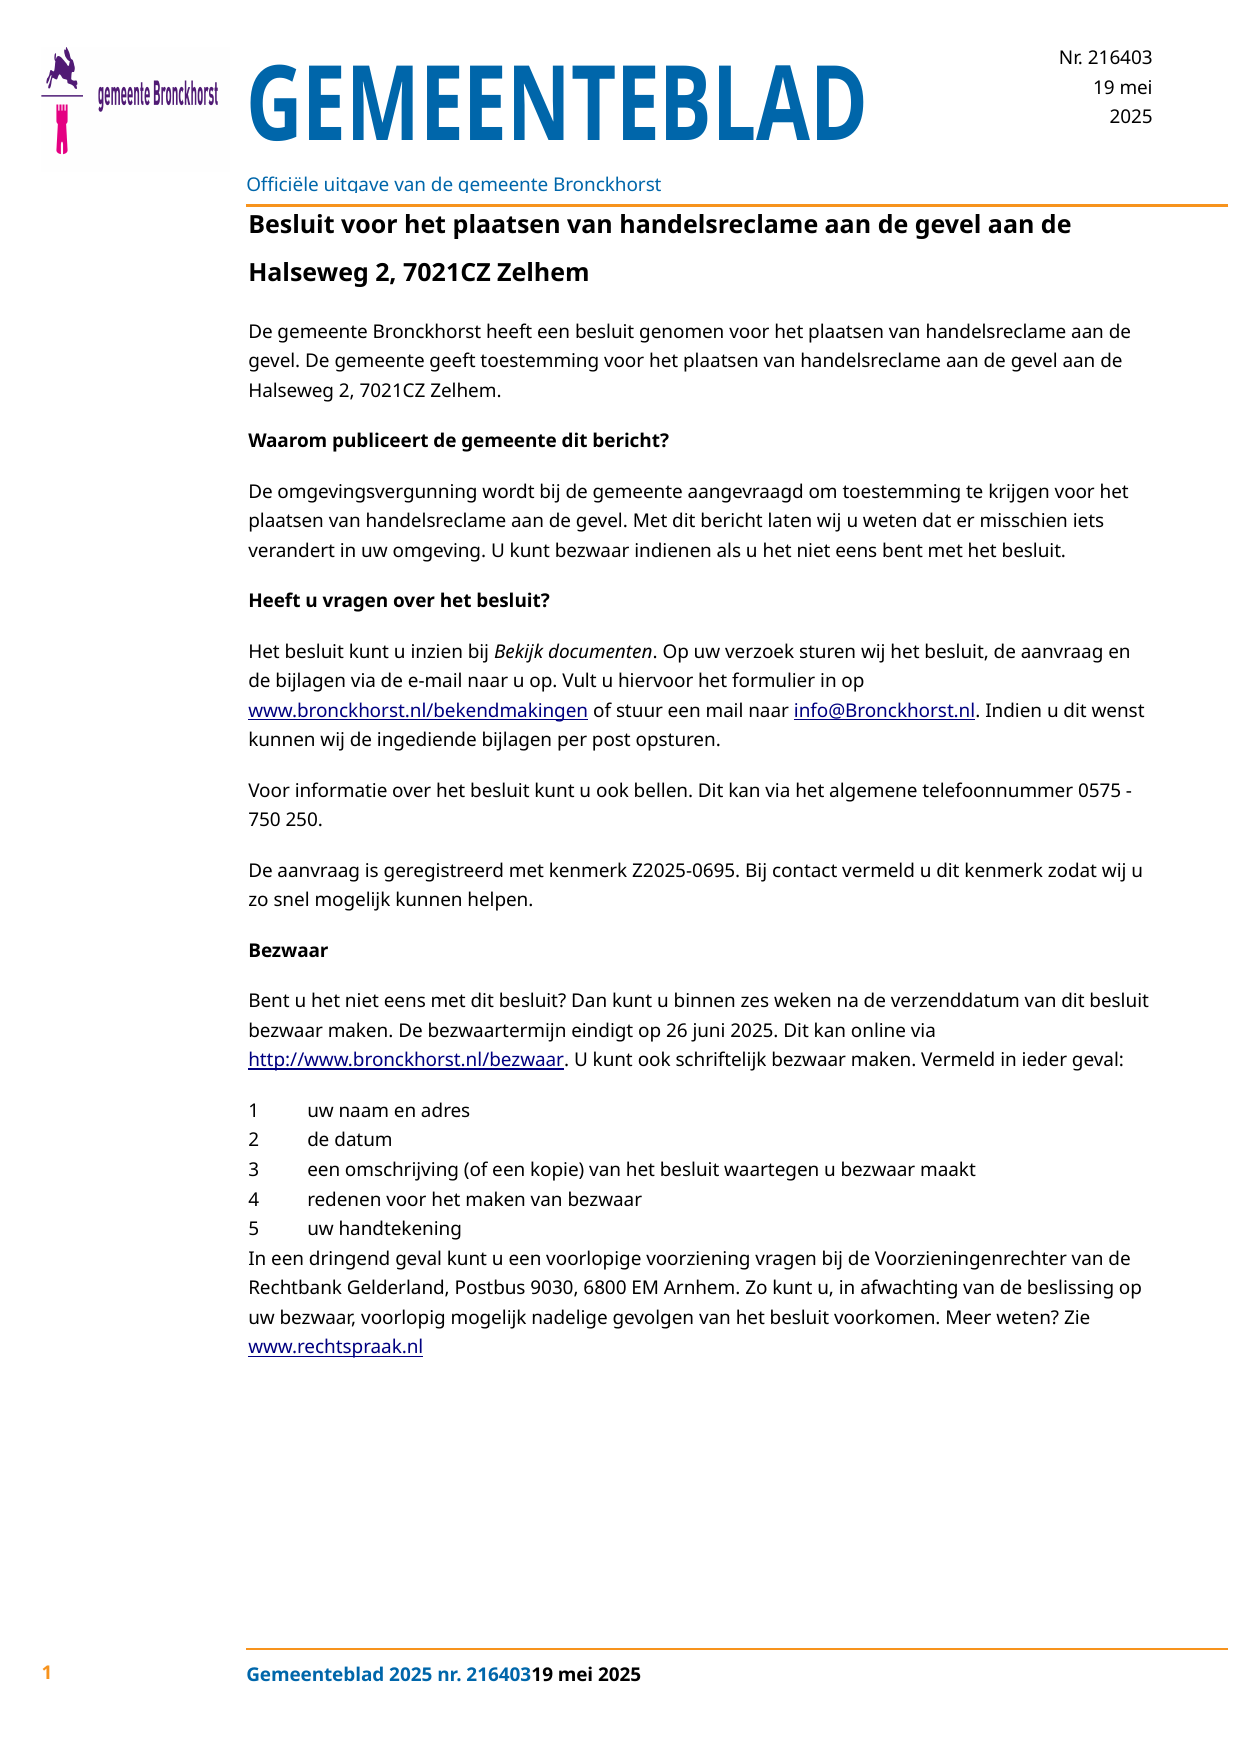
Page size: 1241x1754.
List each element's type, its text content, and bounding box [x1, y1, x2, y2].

text Het besluit kunt u inzien bij Bekijk documenten. Op uw verzoek sturen wij het besluit, de aanvraag en de bijlagen via de e-mail naar u op. Vult u hiervoor het formulier in op www.bronckhorst.nl/bekendmakingen of stuur een mail naar info@Bronckhorst.nl. Indien u dit wenst kunnen wij de ingediende bijlagen per post opsturen. [248, 638, 1152, 752]
text De gemeente Bronckhorst heeft een besluit genomen voor het plaatsen van handelsreclame aan de gevel. De gemeente geeft toestemming voor het plaatsen van handelsreclame aan de gevel aan de Halseweg 2, 7021CZ Zelhem. [248, 318, 1152, 403]
text De aanvraag is geregistreerd met kenmerk Z2025-0695. Bij contact vermeld u dit kenmerk zodat wij u zo snel mogelijk kunnen helpen. [248, 857, 1152, 912]
list een omschrijving (of een kopie) van het besluit waartegen u bezwaar maakt [248, 1156, 1152, 1182]
text Voor informatie over het besluit kunt u ook bellen. Dit kan via het algemene telefoonnummer 0575 - 750 250. [248, 777, 1152, 832]
list uw handtekening [248, 1215, 1152, 1241]
list de datum [248, 1127, 1152, 1152]
text Besluit voor het plaatsen van handelsreclame aan de gevel aan de Halseweg 2, 7021CZ Zelhem [248, 207, 1152, 288]
list uw naam en adres [248, 1097, 1152, 1123]
picture [41, 47, 231, 172]
text In een dringend geval kunt u een voorlopige voorziening vragen bij de Voorzieningenrechter van de Rechtbank Gelderland, Postbus 9030, 6800 EM Arnhem. Zo kunt u, in afwachting van de beslissing op uw bezwaar, voorlopig mogelijk nadelige gevolgen van het besluit voorkomen. Meer weten? Zie www.rechtspraak.nl [248, 1245, 1152, 1359]
text Bezwaar [248, 937, 1152, 963]
text Bent u het niet eens met dit besluit? Dan kunt u binnen zes weken na de verzenddatum van dit besluit bezwaar maken. De bezwaartermijn eindigt op 26 juni 2025. Dit kan online via http://www.bronckhorst.nl/bezwaar. U kunt ook schriftelijk bezwaar maken. Vermeld in ieder geval: [248, 987, 1152, 1072]
text De omgevingsvergunning wordt bij de gemeente aangevraagd om toestemming te krijgen voor het plaatsen van handelsreclame aan de gevel. Met dit bericht laten wij u weten dat er misschien iets verandert in uw omgeving. U kunt bezwaar indienen als u het niet eens bent met het besluit. [248, 478, 1152, 563]
text Heeft u vragen over het besluit? [248, 587, 1152, 613]
list redenen voor het maken van bezwaar [248, 1186, 1152, 1212]
text Waarom publiceert de gemeente dit bericht? [248, 427, 1152, 453]
